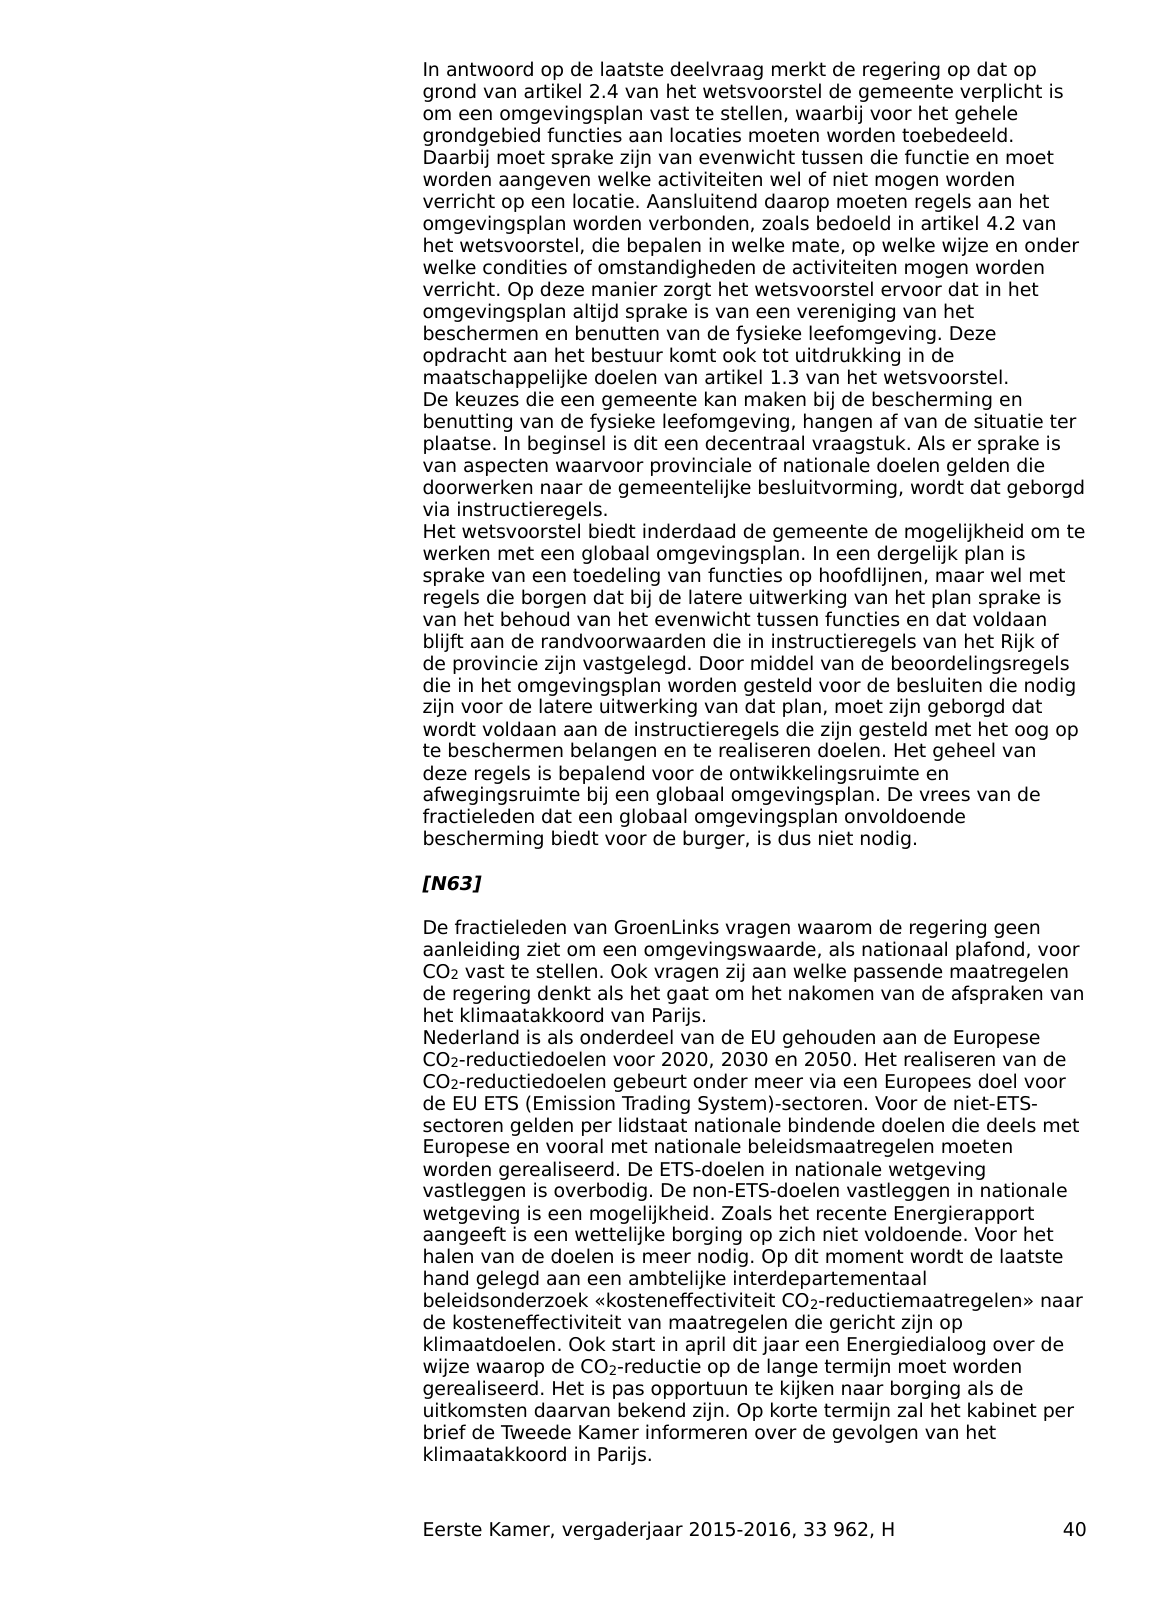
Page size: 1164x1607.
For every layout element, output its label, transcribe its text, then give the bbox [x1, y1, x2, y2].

text De fractieleden van GroenLinks vragen waarom de regering geen aanleiding ziet om een omgevingswaarde, als nationaal plafond, voor CO2 vast te stellen. Ook vragen zij aan welke passende maatregelen de regering denkt als het gaat om het nakomen van de afspraken van het klimaatakkoord van Parijs. [422, 917, 1087, 1027]
text In antwoord op de laatste deelvraag merkt de regering op dat op grond van artikel 2.4 van het wetsvoorstel de gemeente verplicht is om een omgevingsplan vast te stellen, waarbij voor het gehele grondgebied functies aan locaties moeten worden toebedeeld. Daarbij moet sprake zijn van evenwicht tussen die functie en moet worden aangeven welke activiteiten wel of niet mogen worden verricht op een locatie. Aansluitend daarop moeten regels aan het omgevingsplan worden verbonden, zoals bedoeld in artikel 4.2 van het wetsvoorstel, die bepalen in welke mate, op welke wijze en onder welke condities of omstandigheden de activiteiten mogen worden verricht. Op deze manier zorgt het wetsvoorstel ervoor dat in het omgevingsplan altijd sprake is van een vereniging van het beschermen en benutten van de fysieke leefomgeving. Deze opdracht aan het bestuur komt ook tot uitdrukking in de maatschappelijke doelen van artikel 1.3 van het wetsvoorstel. [422, 59, 1087, 389]
text De keuzes die een gemeente kan maken bij de bescherming en benutting van de fysieke leefomgeving, hangen af van de situatie ter plaatse. In beginsel is dit een decentraal vraagstuk. Als er sprake is van aspecten waarvoor provinciale of nationale doelen gelden die doorwerken naar de gemeentelijke besluitvorming, wordt dat geborgd via instructieregels. [422, 389, 1087, 521]
text Nederland is als onderdeel van de EU gehouden aan de Europese CO2-reductiedoelen voor 2020, 2030 en 2050. Het realiseren van de CO2-reductiedoelen gebeurt onder meer via een Europees doel voor de EU ETS (Emission Trading System)-sectoren. Voor de niet-ETS-sectoren gelden per lidstaat nationale bindende doelen die deels met Europese en vooral met nationale beleidsmaatregelen moeten worden gerealiseerd. De ETS-doelen in nationale wetgeving vastleggen is overbodig. De non-ETS-doelen vastleggen in nationale wetgeving is een mogelijkheid. Zoals het recente Energierapport aangeeft is een wettelijke borging op zich niet voldoende. Voor het halen van de doelen is meer nodig. Op dit moment wordt de laatste hand gelegd aan een ambtelijke interdepartementaal beleidsonderzoek «kosteneffectiviteit CO2-reductiemaatregelen» naar de kosteneffectiviteit van maatregelen die gericht zijn op klimaatdoelen. Ook start in april dit jaar een Energiedialoog over de wijze waarop de CO2-reductie op de lange termijn moet worden gerealiseerd. Het is pas opportuun te kijken naar borging als de uitkomsten daarvan bekend zijn. Op korte termijn zal het kabinet per brief de Tweede Kamer informeren over de gevolgen van het klimaatakkoord in Parijs. [422, 1027, 1087, 1466]
text Het wetsvoorstel biedt inderdaad de gemeente de mogelijkheid om te werken met een globaal omgevingsplan. In een dergelijk plan is sprake van een toedeling van functies op hoofdlijnen, maar wel met regels die borgen dat bij de latere uitwerking van het plan sprake is van het behoud van het evenwicht tussen functies en dat voldaan blijft aan de randvoorwaarden die in instructieregels van het Rijk of de provincie zijn vastgelegd. Door middel van de beoordelingsregels die in het omgevingsplan worden gesteld voor de besluiten die nodig zijn voor de latere uitwerking van dat plan, moet zijn geborgd dat wordt voldaan aan de instructieregels die zijn gesteld met het oog op te beschermen belangen en te realiseren doelen. Het geheel van deze regels is bepalend voor de ontwikkelingsruimte en afwegingsruimte bij een globaal omgevingsplan. De vrees van de fractieleden dat een globaal omgevingsplan onvoldoende bescherming biedt voor de burger, is dus niet nodig. [422, 521, 1087, 850]
subtitle [N63] [422, 872, 1087, 894]
